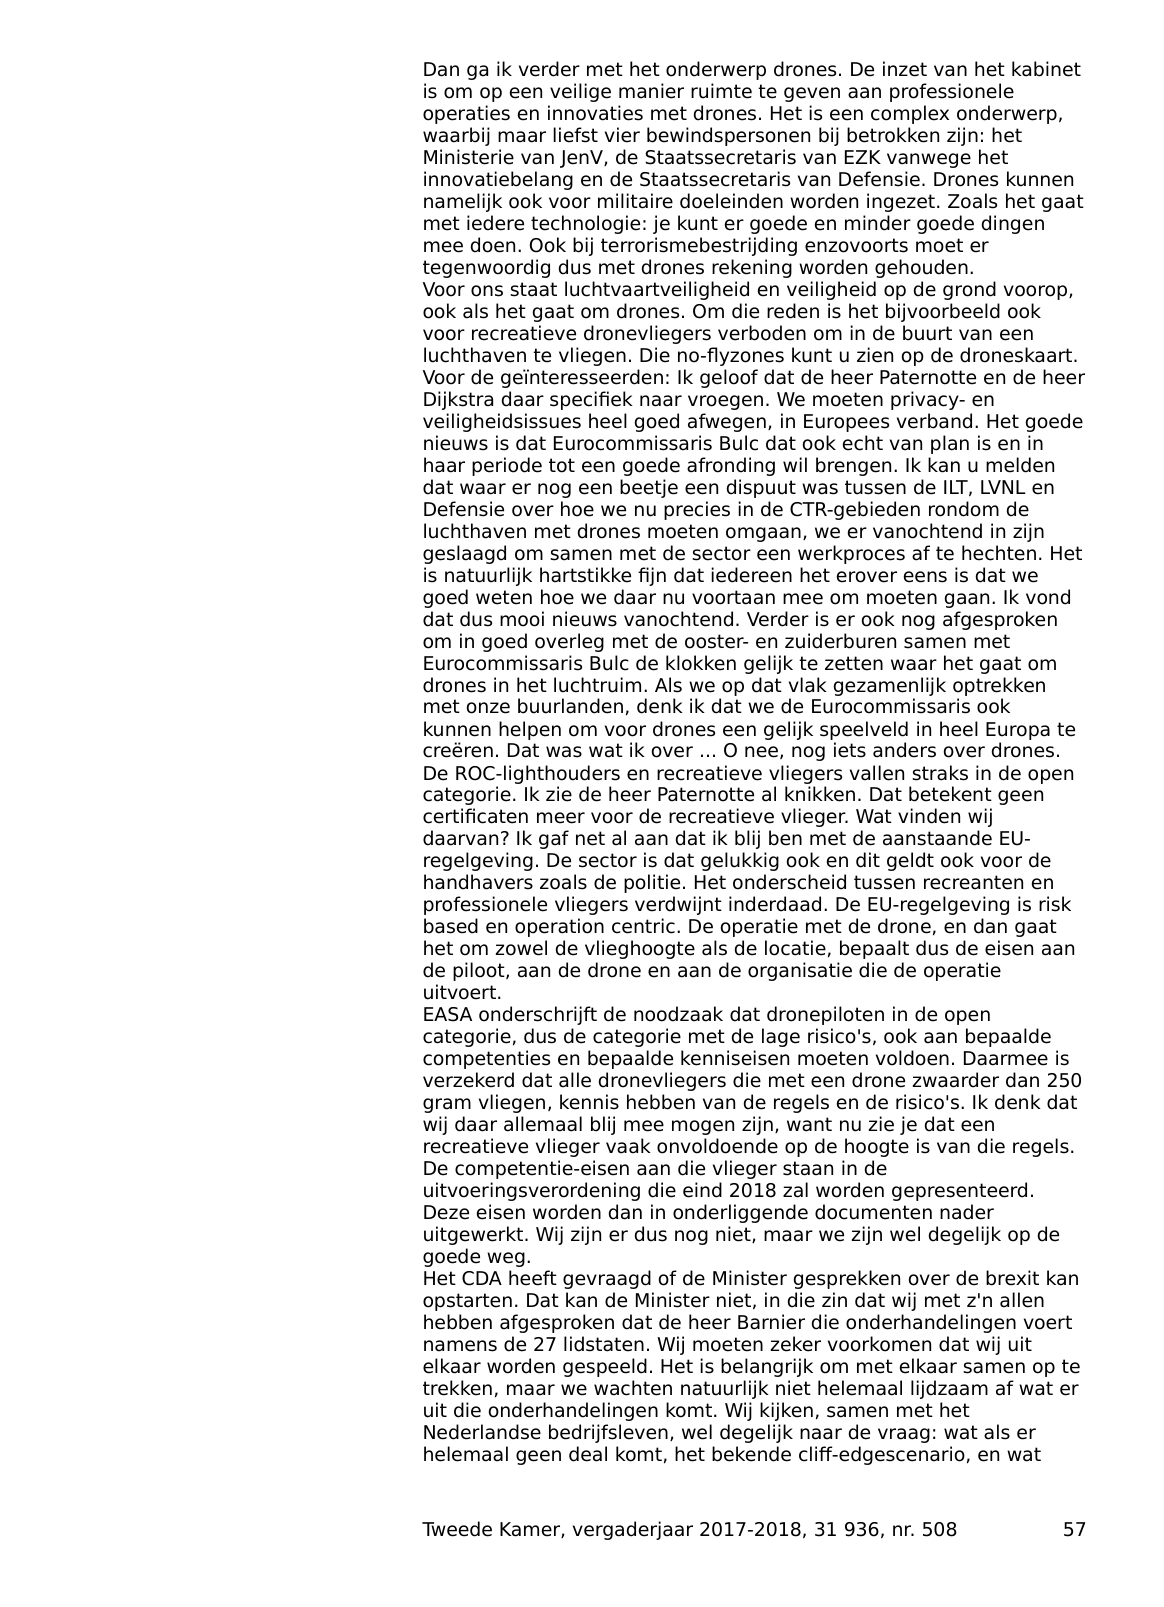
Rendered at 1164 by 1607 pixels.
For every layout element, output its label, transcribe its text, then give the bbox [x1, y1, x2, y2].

text Dan ga ik verder met het onderwerp drones. De inzet van het kabinet is om op een veilige manier ruimte te geven aan professionele operaties en innovaties met drones. Het is een complex onderwerp, waarbij maar liefst vier bewindspersonen bij betrokken zijn: het Ministerie van JenV, de Staatssecretaris van EZK vanwege het innovatiebelang en de Staatssecretaris van Defensie. Drones kunnen namelijk ook voor militaire doeleinden worden ingezet. Zoals het gaat met iedere technologie: je kunt er goede en minder goede dingen mee doen. Ook bij terrorismebestrijding enzovoorts moet er tegenwoordig dus met drones rekening worden gehouden. [422, 59, 1087, 279]
text Het CDA heeft gevraagd of de Minister gesprekken over de brexit kan opstarten. Dat kan de Minister niet, in die zin dat wij met z'n allen hebben afgesproken dat de heer Barnier die onderhandelingen voert namens de 27 lidstaten. Wij moeten zeker voorkomen dat wij uit elkaar worden gespeeld. Het is belangrijk om met elkaar samen op te trekken, maar we wachten natuurlijk niet helemaal lijdzaam af wat er uit die onderhandelingen komt. Wij kijken, samen met het Nederlandse bedrijfsleven, wel degelijk naar de vraag: wat als er helemaal geen deal komt, het bekende cliff-edgescenario, en wat [422, 1268, 1087, 1466]
text Voor ons staat luchtvaartveiligheid en veiligheid op de grond voorop, ook als het gaat om drones. Om die reden is het bijvoorbeeld ook voor recreatieve dronevliegers verboden om in de buurt van een luchthaven te vliegen. Die no-flyzones kunt u zien op de droneskaart. Voor de geïnteresseerden: Ik geloof dat de heer Paternotte en de heer Dijkstra daar specifiek naar vroegen. We moeten privacy- en veiligheidsissues heel goed afwegen, in Europees verband. Het goede nieuws is dat Eurocommissaris Bulc dat ook echt van plan is en in haar periode tot een goede afronding wil brengen. Ik kan u melden dat waar er nog een beetje een dispuut was tussen de ILT, LVNL en Defensie over hoe we nu precies in de CTR-gebieden rondom de luchthaven met drones moeten omgaan, we er vanochtend in zijn geslaagd om samen met de sector een werkproces af te hechten. Het is natuurlijk hartstikke fijn dat iedereen het erover eens is dat we goed weten hoe we daar nu voortaan mee om moeten gaan. Ik vond dat dus mooi nieuws vanochtend. Verder is er ook nog afgesproken om in goed overleg met de ooster- en zuiderburen samen met Eurocommissaris Bulc de klokken gelijk te zetten waar het gaat om drones in het luchtruim. Als we op dat vlak gezamenlijk optrekken met onze buurlanden, denk ik dat we de Eurocommissaris ook kunnen helpen om voor drones een gelijk speelveld in heel Europa te creëren. Dat was wat ik over ... O nee, nog iets anders over drones. De ROC-lighthouders en recreatieve vliegers vallen straks in de open categorie. Ik zie de heer Paternotte al knikken. Dat betekent geen certificaten meer voor de recreatieve vlieger. Wat vinden wij daarvan? Ik gaf net al aan dat ik blij ben met de aanstaande EU-regelgeving. De sector is dat gelukkig ook en dit geldt ook voor de handhavers zoals de politie. Het onderscheid tussen recreanten en professionele vliegers verdwijnt inderdaad. De EU-regelgeving is risk based en operation centric. De operatie met de drone, en dan gaat het om zowel de vlieghoogte als de locatie, bepaalt dus de eisen aan de piloot, aan de drone en aan de organisatie die de operatie uitvoert. [422, 279, 1087, 1004]
text EASA onderschrijft de noodzaak dat dronepiloten in de open categorie, dus de categorie met de lage risico's, ook aan bepaalde competenties en bepaalde kenniseisen moeten voldoen. Daarmee is verzekerd dat alle dronevliegers die met een drone zwaarder dan 250 gram vliegen, kennis hebben van de regels en de risico's. Ik denk dat wij daar allemaal blij mee mogen zijn, want nu zie je dat een recreatieve vlieger vaak onvoldoende op de hoogte is van die regels. De competentie-eisen aan die vlieger staan in de uitvoeringsverordening die eind 2018 zal worden gepresenteerd. Deze eisen worden dan in onderliggende documenten nader uitgewerkt. Wij zijn er dus nog niet, maar we zijn wel degelijk op de goede weg. [422, 1004, 1087, 1268]
